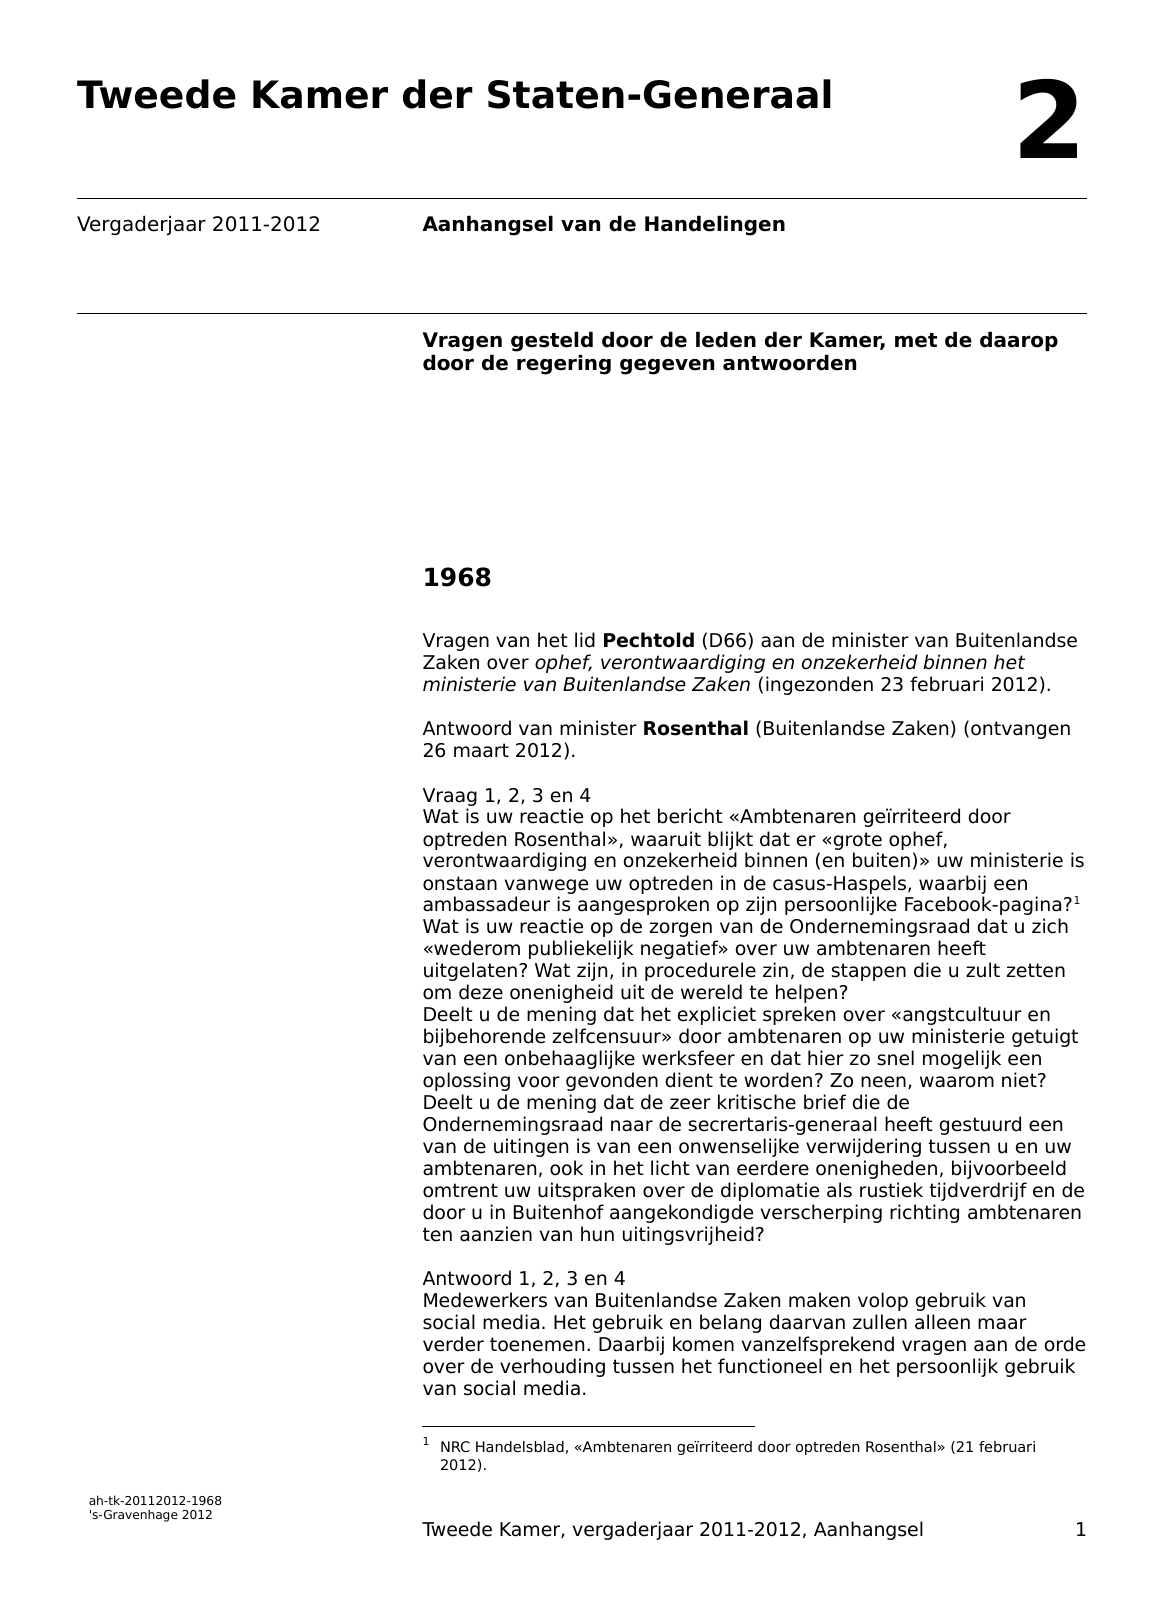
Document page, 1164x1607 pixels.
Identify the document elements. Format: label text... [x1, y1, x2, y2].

text Vraag 1, 2, 3 en 4 [422, 784, 1087, 806]
table_cell Vergaderjaar 2011-2012 [77, 199, 422, 313]
table_cell Vragen gesteld door de leden der Kamer, met de daarop door de regering gegeven antwoorden [422, 314, 1087, 375]
table_header 2 [886, 59, 1087, 198]
text Deelt u de mening dat de zeer kritische brief die de Ondernemingsraad naar de secrertaris-generaal heeft gestuurd een van de uitingen is van een onwenselijke verwijdering tussen u en uw ambtenaren, ook in het licht van eerdere onenigheden, bijvoorbeeld omtrent uw uitspraken over de diplomatie als rustiek tijdverdrijf en de door u in Buitenhof aangekondigde verscherping richting ambtenaren ten aanzien van hun uitingsvrijheid? [422, 1092, 1087, 1246]
text Vragen van het lid Pechtold (D66) aan de minister van Buitenlandse Zaken over ophef, verontwaardiging en onzekerheid binnen het ministerie van Buitenlandse Zaken (ingezonden 23 februari 2012). [422, 630, 1087, 696]
text 's-Gravenhage 2012 [88, 1508, 323, 1522]
table_cell [77, 314, 422, 375]
table_cell Aanhangsel van de Handelingen [422, 199, 1087, 313]
text Antwoord van minister Rosenthal (Buitenlandse Zaken) (ontvangen 26 maart 2012). [422, 718, 1087, 762]
text Wat is uw reactie op de zorgen van de Ondernemingsraad dat u zich «wederom publiekelijk negatief» over uw ambtenaren heeft uitgelaten? Wat zijn, in procedurele zin, de stappen die u zult zetten om deze onenigheid uit de wereld te helpen? [422, 916, 1087, 1004]
text ah-tk-20112012-1968 [88, 1494, 323, 1508]
text Wat is uw reactie op het bericht «Ambtenaren geïrriteerd door optreden Rosenthal», waaruit blijkt dat er «grote ophef, verontwaardiging en onzekerheid binnen (en buiten)» uw ministerie is onstaan vanwege uw optreden in de casus-Haspels, waarbij een ambassadeur is aangesproken op zijn persoonlijke Facebook-pagina? [422, 806, 1087, 916]
text NRC Handelsblad, «Ambtenaren geïrriteerd door optreden Rosenthal» (21 februari 2012). [422, 1435, 1087, 1474]
text Deelt u de mening dat het expliciet spreken over «angstcultuur en bijbehorende zelfcensuur» door ambtenaren op uw ministerie getuigt van een onbehaaglijke werksfeer en dat hier zo snel mogelijk een oplossing voor gevonden dient te worden? Zo neen, waarom niet? [422, 1004, 1087, 1092]
table_header Tweede Kamer der Staten-Generaal [77, 59, 886, 198]
text Antwoord 1, 2, 3 en 4 [422, 1268, 1087, 1290]
text 1968 [422, 563, 1087, 592]
text Medewerkers van Buitenlandse Zaken maken volop gebruik van social media. Het gebruik en belang daarvan zullen alleen maar verder toenemen. Daarbij komen vanzelfsprekend vragen aan de orde over de verhouding tussen het functioneel en het persoonlijk gebruik van social media. [422, 1290, 1087, 1400]
